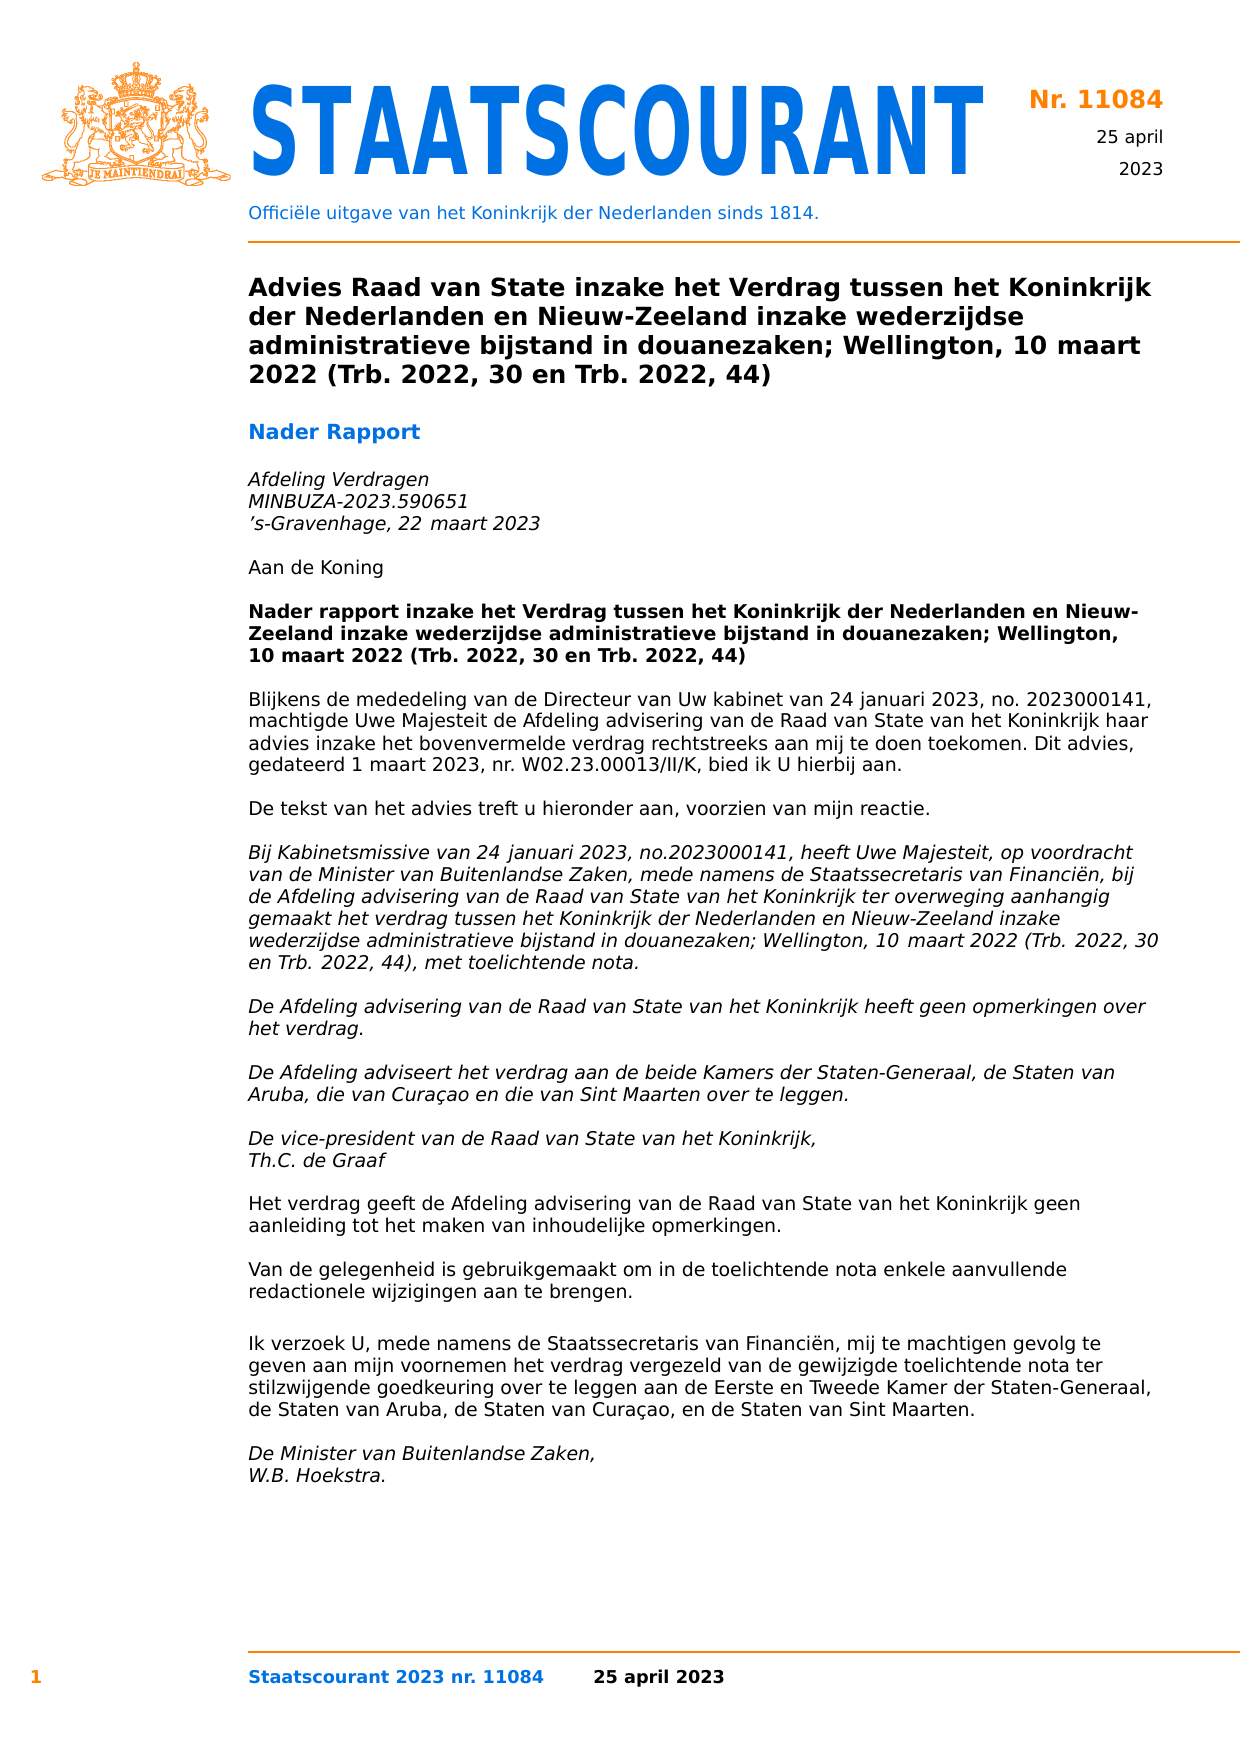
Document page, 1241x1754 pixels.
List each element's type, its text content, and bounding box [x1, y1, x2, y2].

table_header Nr. 11084 [998, 62, 1240, 121]
table_cell 25 april [998, 121, 1240, 153]
text Ik verzoek U, mede namens de Staatssecretaris van Financiën, mij te machtigen gevolg te geven aan mijn voornemen het verdrag vergezeld van de gewijzigde toelichtende nota ter stilzwijgende goedkeuring over te leggen aan de Eerste en Tweede Kamer der Staten-Generaal, de Staten van Aruba, de Staten van Curaçao, en de Staten van Sint Maarten. [248, 1333, 1163, 1421]
text ’s-Gravenhage, 22 maart 2023 [248, 513, 1163, 535]
text Bij Kabinetsmissive van 24 januari 2023, no.2023000141, heeft Uwe Majesteit, op voordracht van de Minister van Buitenlandse Zaken, mede namens de Staatssecretaris van Financiën, bij de Afdeling advisering van de Raad van State van het Koninkrijk ter overweging aanhangig gemaakt het verdrag tussen het Koninkrijk der Nederlanden en Nieuw-Zeeland inzake wederzijdse administratieve bijstand in douanezaken; Wellington, 10 maart 2022 (Trb. 2022, 30 en Trb. 2022, 44), met toelichtende nota. [248, 842, 1163, 974]
text Blijkens de mededeling van de Directeur van Uw kabinet van 24 januari 2023, no. 2023000141, machtigde Uwe Majesteit de Afdeling advisering van de Raad van State van het Koninkrijk haar advies inzake het bovenvermelde verdrag rechtstreeks aan mij te doen toekomen. Dit advies, gedateerd 1 maart 2023, nr. W02.23.00013/II/K, bied ik U hierbij aan. [248, 688, 1163, 776]
picture [41, 62, 231, 186]
text De Minister van Buitenlandse Zaken, W.B. Hoekstra. [248, 1443, 1163, 1487]
text Nader rapport inzake het Verdrag tussen het Koninkrijk der Nederlanden en Nieuw-Zeeland inzake wederzijdse administratieve bijstand in douanezaken; Wellington, 10 maart 2022 (Trb. 2022, 30 en Trb. 2022, 44) [248, 601, 1163, 667]
text De tekst van het advies treft u hieronder aan, voorzien van mijn reactie. [248, 798, 1163, 820]
subtitle Nader Rapport [248, 420, 1163, 444]
text De vice-president van de Raad van State van het Koninkrijk, [248, 1127, 1163, 1149]
table_header [25, 62, 248, 241]
table_header STAATSCOURANT [248, 62, 998, 203]
text Aan de Koning [248, 557, 1163, 579]
text Van de gelegenheid is gebruikgemaakt om in de toelichtende nota enkele aanvullende redactionele wijzigingen aan te brengen. [248, 1259, 1163, 1303]
text De Afdeling advisering van de Raad van State van het Koninkrijk heeft geen opmerkingen over het verdrag. [248, 996, 1163, 1040]
table_cell 2023 [998, 153, 1240, 203]
text Afdeling Verdragen [248, 469, 1163, 491]
subtitle Advies Raad van State inzake het Verdrag tussen het Koninkrijk der Nederlanden en Nieuw-Zeeland inzake wederzijdse administratieve bijstand in douanezaken; Wellington, 10 maart 2022 (Trb. 2022, 30 en Trb. 2022, 44) [248, 273, 1163, 390]
text MINBUZA-2023.590651 [248, 491, 1163, 513]
text De Afdeling adviseert het verdrag aan de beide Kamers der Staten-Generaal, de Staten van Aruba, die van Curaçao en die van Sint Maarten over te leggen. [248, 1062, 1163, 1106]
text Th.C. de Graaf [248, 1149, 1163, 1171]
table_cell Officiële uitgave van het Koninkrijk der Nederlanden sinds 1814. [248, 203, 1240, 241]
text Het verdrag geeft de Afdeling advisering van de Raad van State van het Koninkrijk geen aanleiding tot het maken van inhoudelijke opmerkingen. [248, 1193, 1163, 1237]
